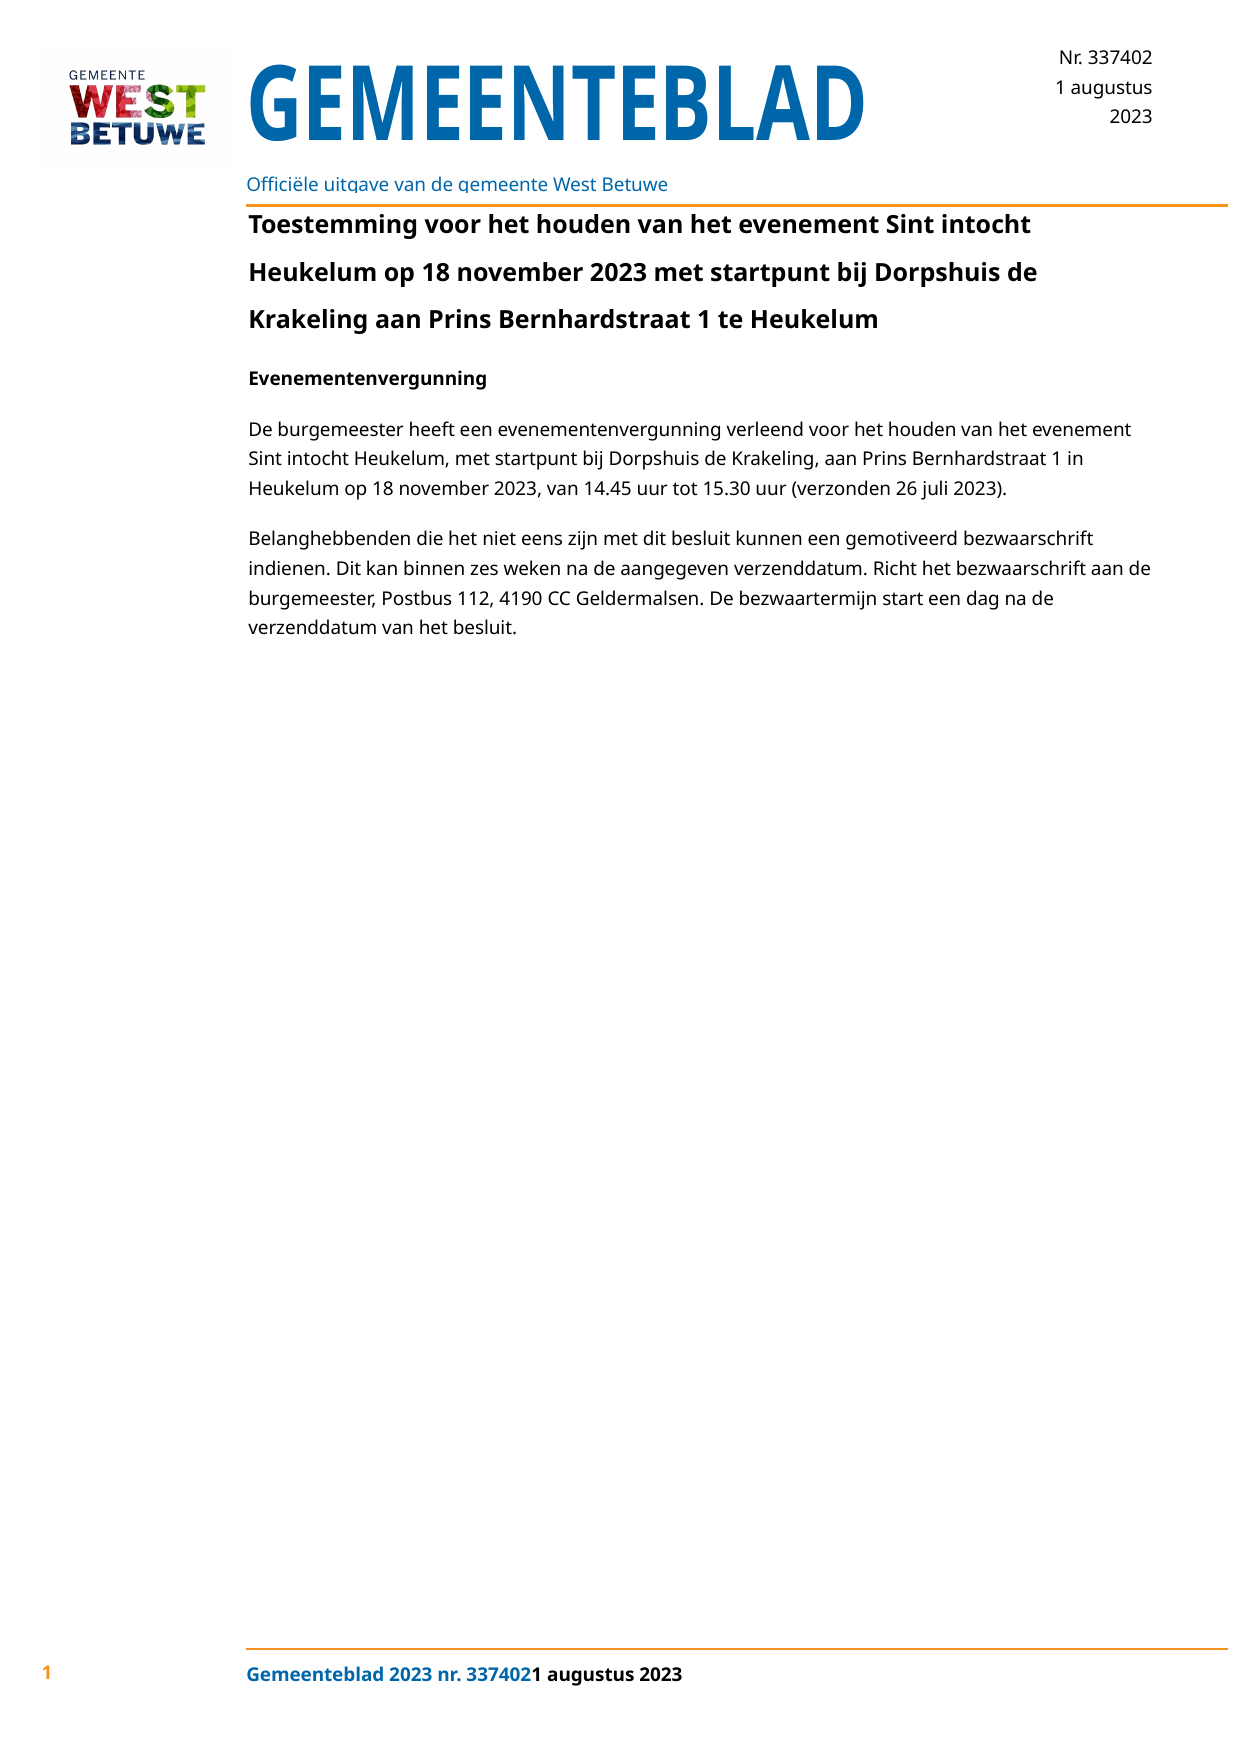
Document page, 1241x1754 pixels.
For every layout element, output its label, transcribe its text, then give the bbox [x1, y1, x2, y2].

text Toestemming voor het houden van het evenement Sint intocht Heukelum op 18 november 2023 met startpunt bij Dorpshuis de Krakeling aan Prins Bernhardstraat 1 te Heukelum [248, 207, 1152, 336]
text De burgemeester heeft een evenementenvergunning verleend voor het houden van het evenement Sint intocht Heukelum, met startpunt bij Dorpshuis de Krakeling, aan Prins Bernhardstraat 1 in Heukelum op 18 november 2023, van 14.45 uur tot 15.30 uur (verzonden 26 juli 2023). [248, 416, 1152, 501]
text Belanghebbenden die het niet eens zijn met dit besluit kunnen een gemotiveerd bezwaarschrift indienen. Dit kan binnen zes weken na de aangegeven verzenddatum. Richt het bezwaarschrift aan de burgemeester, Postbus 112, 4190 CC Geldermalsen. De bezwaartermijn start een dag na de verzenddatum van het besluit. [248, 526, 1152, 640]
text Evenementenvergunning [248, 366, 1152, 391]
picture [41, 47, 231, 172]
